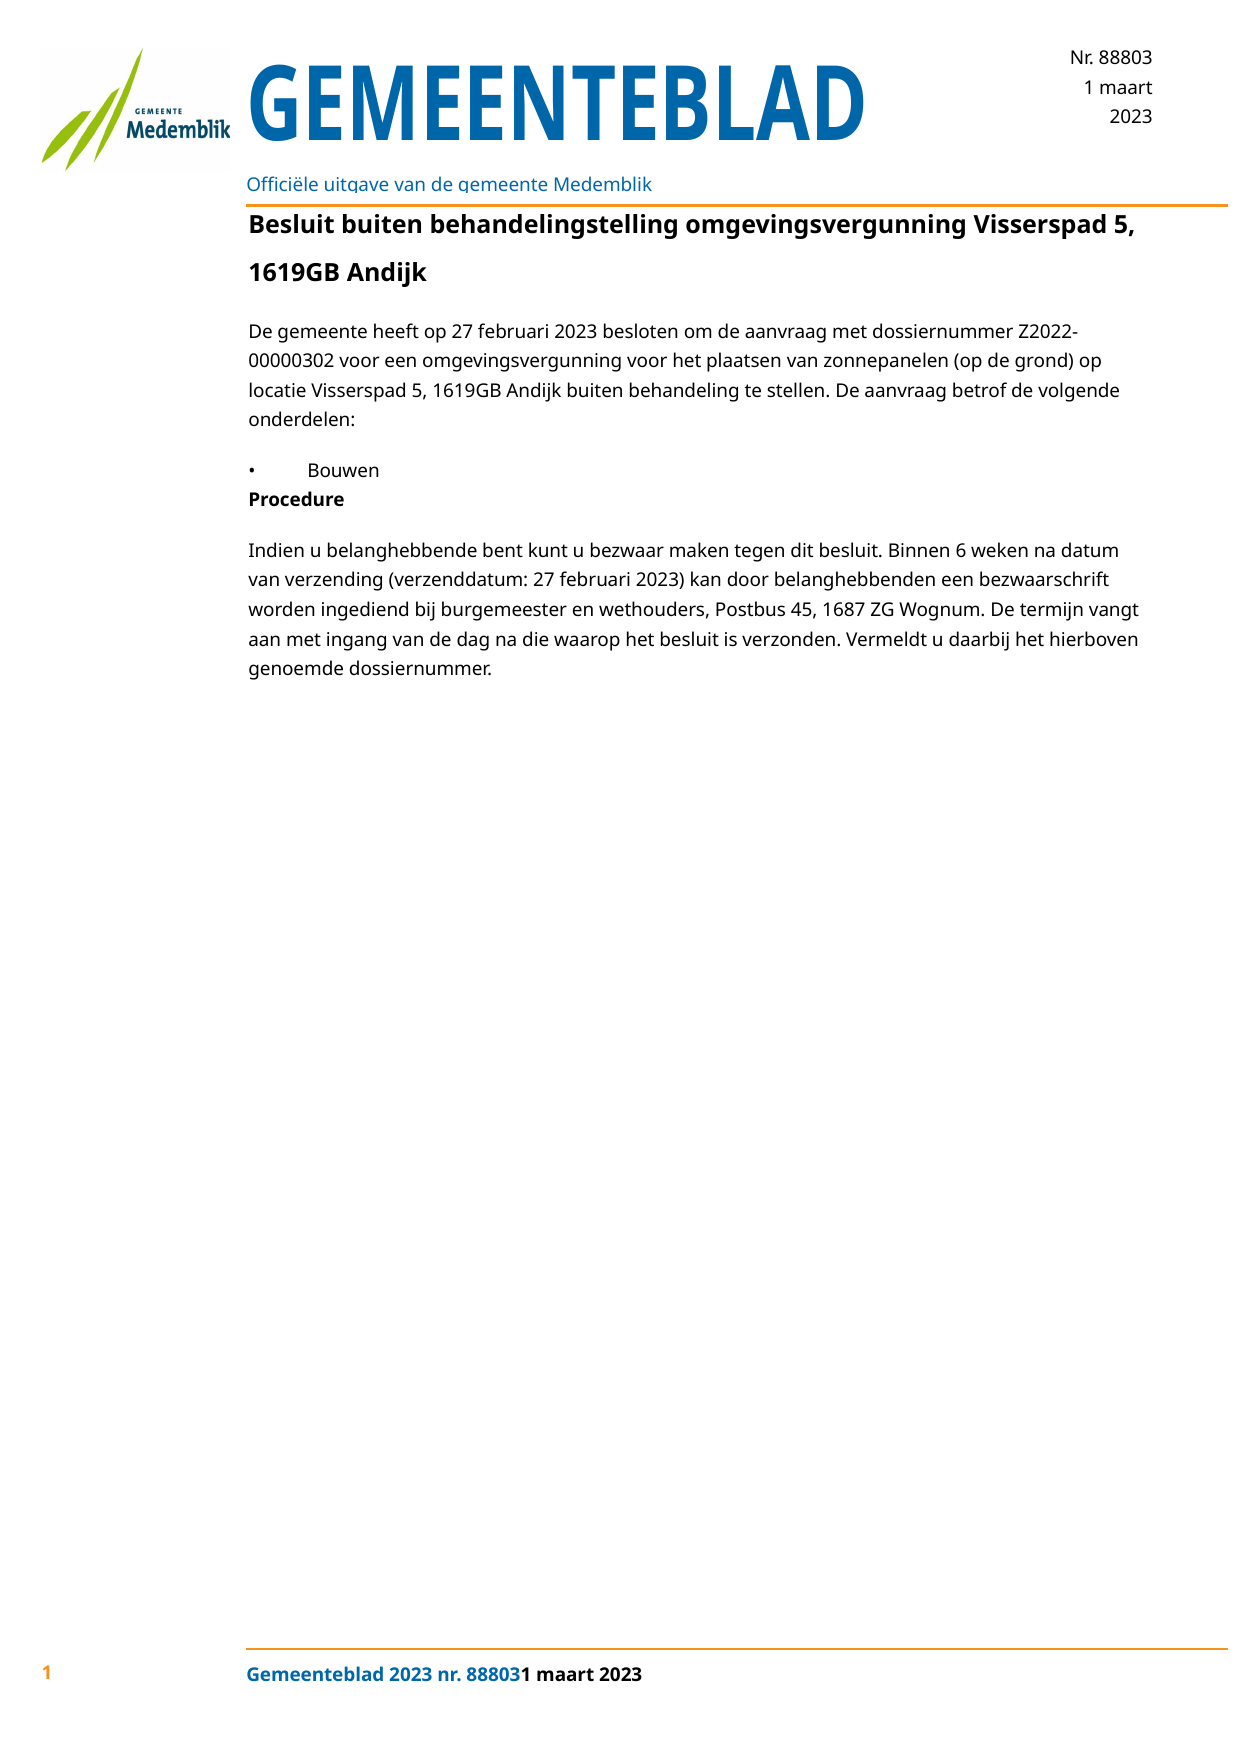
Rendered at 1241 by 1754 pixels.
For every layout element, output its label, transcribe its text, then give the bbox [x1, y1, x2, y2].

text Besluit buiten behandelingstelling omgevingsvergunning Visserspad 5, 1619GB Andijk [248, 207, 1152, 288]
text Indien u belanghebbende bent kunt u bezwaar maken tegen dit besluit. Binnen 6 weken na datum van verzending (verzenddatum: 27 februari 2023) kan door belanghebbenden een bezwaarschrift worden ingediend bij burgemeester en wethouders, Postbus 45, 1687 ZG Wognum. De termijn vangt aan met ingang van de dag na die waarop het besluit is verzonden. Vermeldt u daarbij het hierboven genoemde dossiernummer. [248, 537, 1152, 681]
picture [41, 47, 231, 172]
list Bouwen [248, 457, 1152, 483]
text De gemeente heeft op 27 februari 2023 besloten om de aanvraag met dossiernummer Z2022-00000302 voor een omgevingsvergunning voor het plaatsen van zonnepanelen (op de grond) op locatie Visserspad 5, 1619GB Andijk buiten behandeling te stellen. De aanvraag betrof de volgende onderdelen: [248, 318, 1152, 432]
text Procedure [248, 487, 1152, 512]
